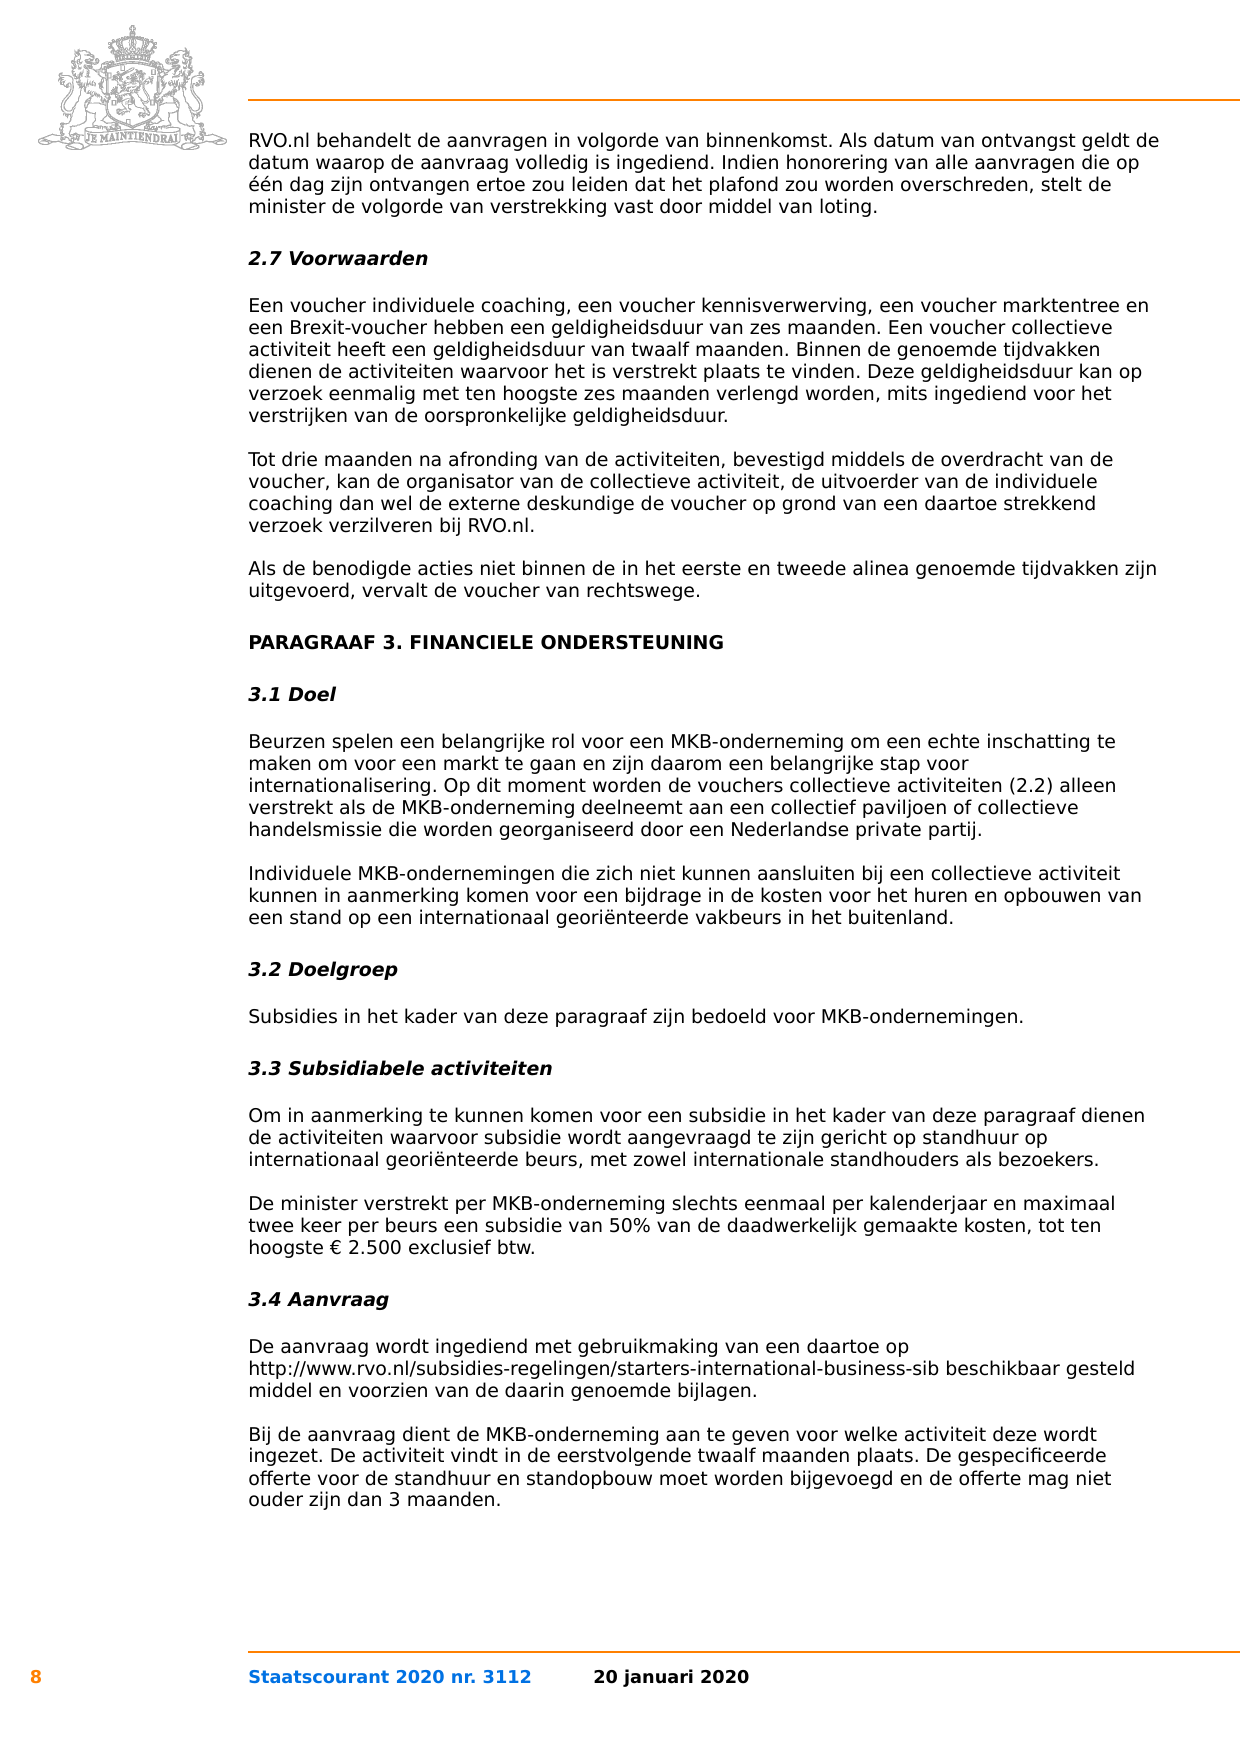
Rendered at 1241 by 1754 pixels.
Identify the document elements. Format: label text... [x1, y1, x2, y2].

text Subsidies in het kader van deze paragraaf zijn bedoeld voor MKB-ondernemingen. [248, 1006, 1163, 1028]
subtitle 3.1 Doel [248, 684, 1163, 706]
subtitle PARAGRAAF 3. FINANCIELE ONDERSTEUNING [248, 632, 1163, 654]
subtitle 3.3 Subsidiabele activiteiten [248, 1058, 1163, 1080]
text RVO.nl behandelt de aanvragen in volgorde van binnenkomst. Als datum van ontvangst geldt de datum waarop de aanvraag volledig is ingediend. Indien honorering van alle aanvragen die op één dag zijn ontvangen ertoe zou leiden dat het plafond zou worden overschreden, stelt de minister de volgorde van verstrekking vast door middel van loting. [248, 130, 1163, 218]
picture [38, 25, 227, 150]
subtitle 3.2 Doelgroep [248, 959, 1163, 981]
subtitle 3.4 Aanvraag [248, 1289, 1163, 1311]
text Een voucher individuele coaching, een voucher kennisverwerving, een voucher marktentree en een Brexit-voucher hebben een geldigheidsduur van zes maanden. Een voucher collectieve activiteit heeft een geldigheidsduur van twaalf maanden. Binnen de genoemde tijdvakken dienen de activiteiten waarvoor het is verstrekt plaats te vinden. Deze geldigheidsduur kan op verzoek eenmalig met ten hoogste zes maanden verlengd worden, mits ingediend voor het verstrijken van de oorspronkelijke geldigheidsduur. [248, 295, 1163, 427]
text Beurzen spelen een belangrijke rol voor een MKB-onderneming om een echte inschatting te maken om voor een markt te gaan en zijn daarom een belangrijke stap voor internationalisering. Op dit moment worden de vouchers collectieve activiteiten (2.2) alleen verstrekt als de MKB-onderneming deelneemt aan een collectief paviljoen of collectieve handelsmissie die worden georganiseerd door een Nederlandse private partij. [248, 731, 1163, 841]
text Als de benodigde acties niet binnen de in het eerste en tweede alinea genoemde tijdvakken zijn uitgevoerd, vervalt de voucher van rechtswege. [248, 558, 1163, 602]
text Om in aanmerking te kunnen komen voor een subsidie in het kader van deze paragraaf dienen de activiteiten waarvoor subsidie wordt aangevraagd te zijn gericht op standhuur op internationaal georiënteerde beurs, met zowel internationale standhouders als bezoekers. [248, 1105, 1163, 1171]
text De aanvraag wordt ingediend met gebruikmaking van een daartoe op http://www.rvo.nl/subsidies-regelingen/starters-international-business-sib beschikbaar gesteld middel en voorzien van de daarin genoemde bijlagen. [248, 1336, 1163, 1402]
text De minister verstrekt per MKB-onderneming slechts eenmaal per kalenderjaar en maximaal twee keer per beurs een subsidie van 50% van de daadwerkelijk gemaakte kosten, tot ten hoogste € 2.500 exclusief btw. [248, 1193, 1163, 1259]
subtitle 2.7 Voorwaarden [248, 248, 1163, 270]
text Tot drie maanden na afronding van de activiteiten, bevestigd middels de overdracht van de voucher, kan de organisator van de collectieve activiteit, de uitvoerder van de individuele coaching dan wel de externe deskundige de voucher op grond van een daartoe strekkend verzoek verzilveren bij RVO.nl. [248, 448, 1163, 536]
text Bij de aanvraag dient de MKB-onderneming aan te geven voor welke activiteit deze wordt ingezet. De activiteit vindt in de eerstvolgende twaalf maanden plaats. De gespecificeerde offerte voor de standhuur en standopbouw moet worden bijgevoegd en de offerte mag niet ouder zijn dan 3 maanden. [248, 1423, 1163, 1511]
text Individuele MKB-ondernemingen die zich niet kunnen aansluiten bij een collectieve activiteit kunnen in aanmerking komen voor een bijdrage in de kosten voor het huren en opbouwen van een stand op een internationaal georiënteerde vakbeurs in het buitenland. [248, 863, 1163, 929]
